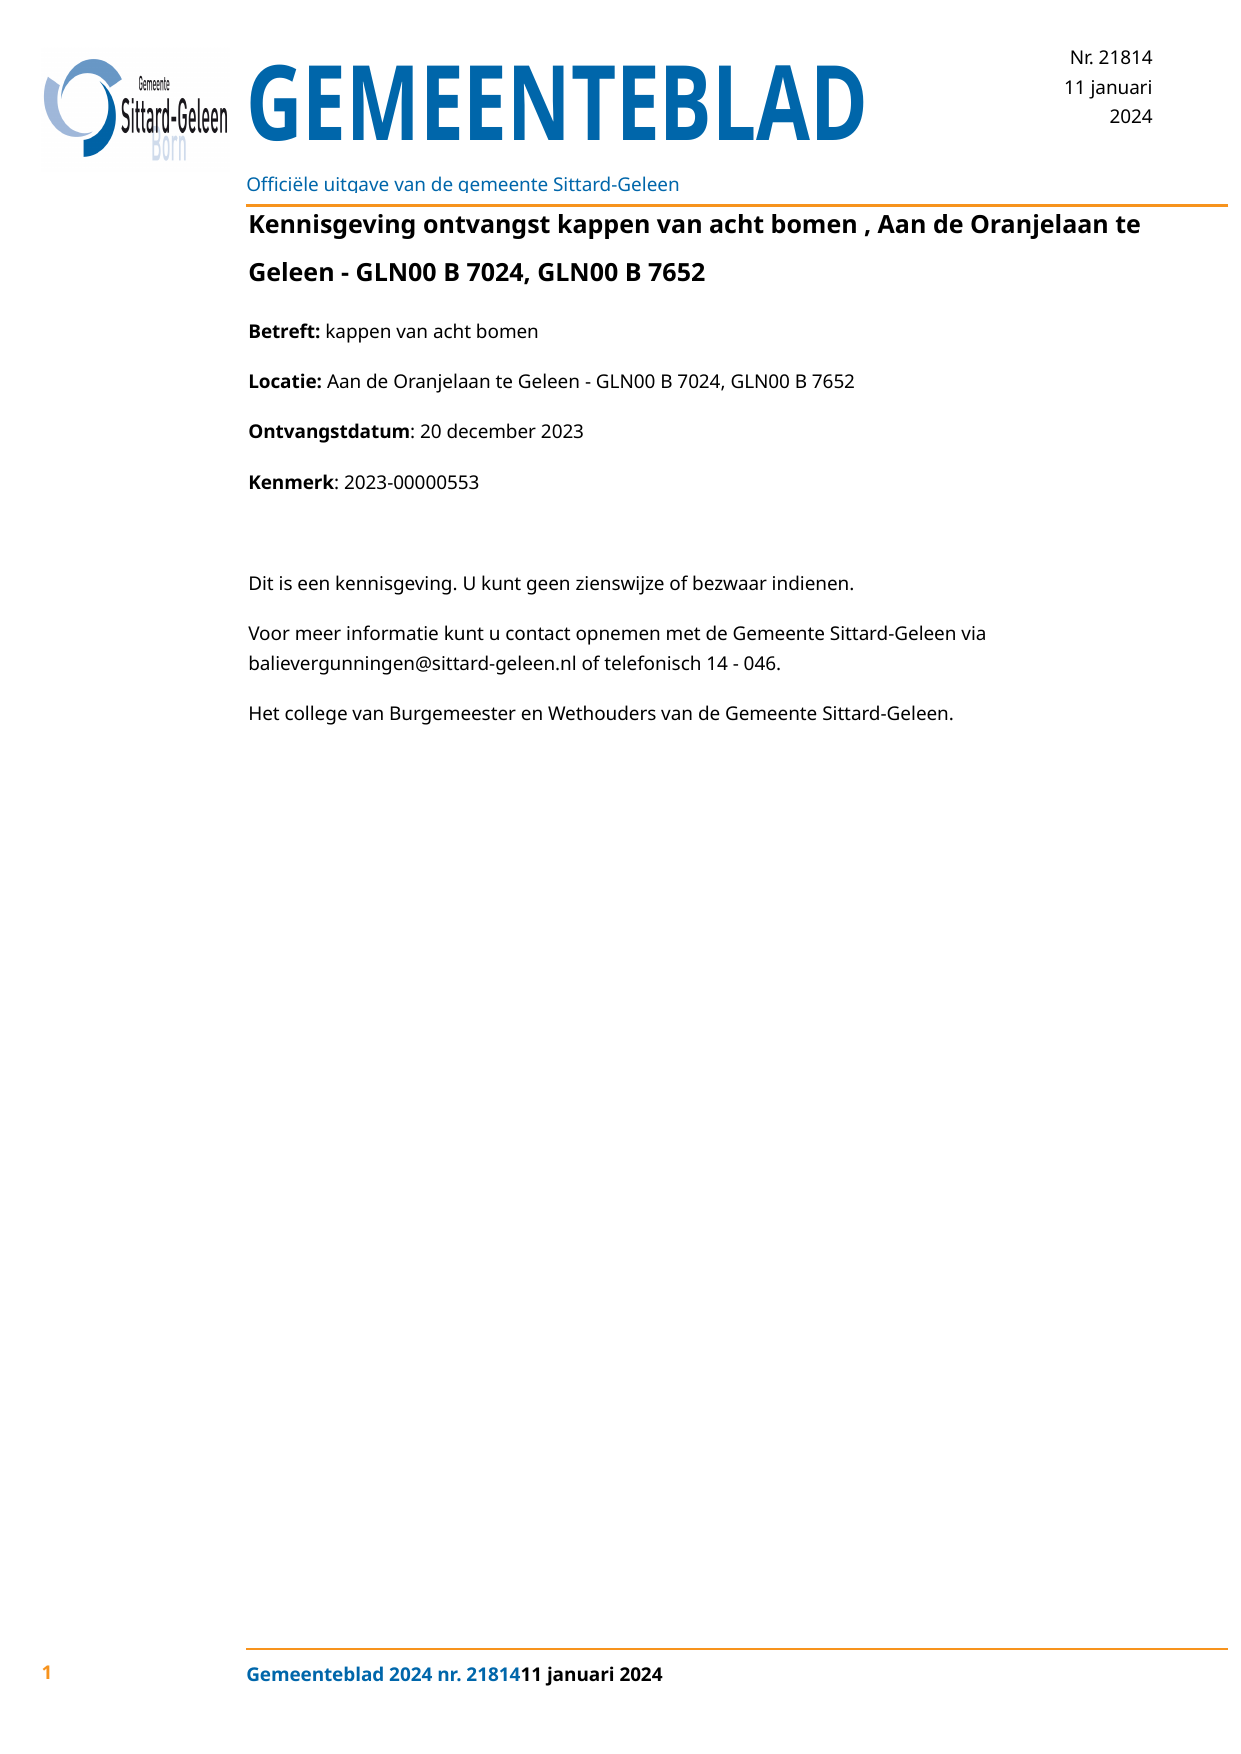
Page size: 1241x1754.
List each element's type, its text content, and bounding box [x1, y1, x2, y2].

text Voor meer informatie kunt u contact opnemen met de Gemeente Sittard-Geleen via balievergunningen@sittard-geleen.nl of telefonisch 14 - 046. [248, 620, 1152, 676]
text Dit is een kennisgeving. U kunt geen zienswijze of bezwaar indienen. [248, 570, 1152, 596]
text Kennisgeving ontvangst kappen van acht bomen , Aan de Oranjelaan te Geleen - GLN00 B 7024, GLN00 B 7652 [248, 207, 1152, 288]
text Kenmerk: 2023-00000553 [248, 469, 1152, 495]
text Betreft: kappen van acht bomen [248, 318, 1152, 344]
text Locatie: Aan de Oranjelaan te Geleen - GLN00 B 7024, GLN00 B 7652 [248, 368, 1152, 394]
text Het college van Burgemeester en Wethouders van de Gemeente Sittard-Geleen. [248, 700, 1152, 726]
picture [41, 47, 231, 172]
text Ontvangstdatum: 20 december 2023 [248, 419, 1152, 444]
